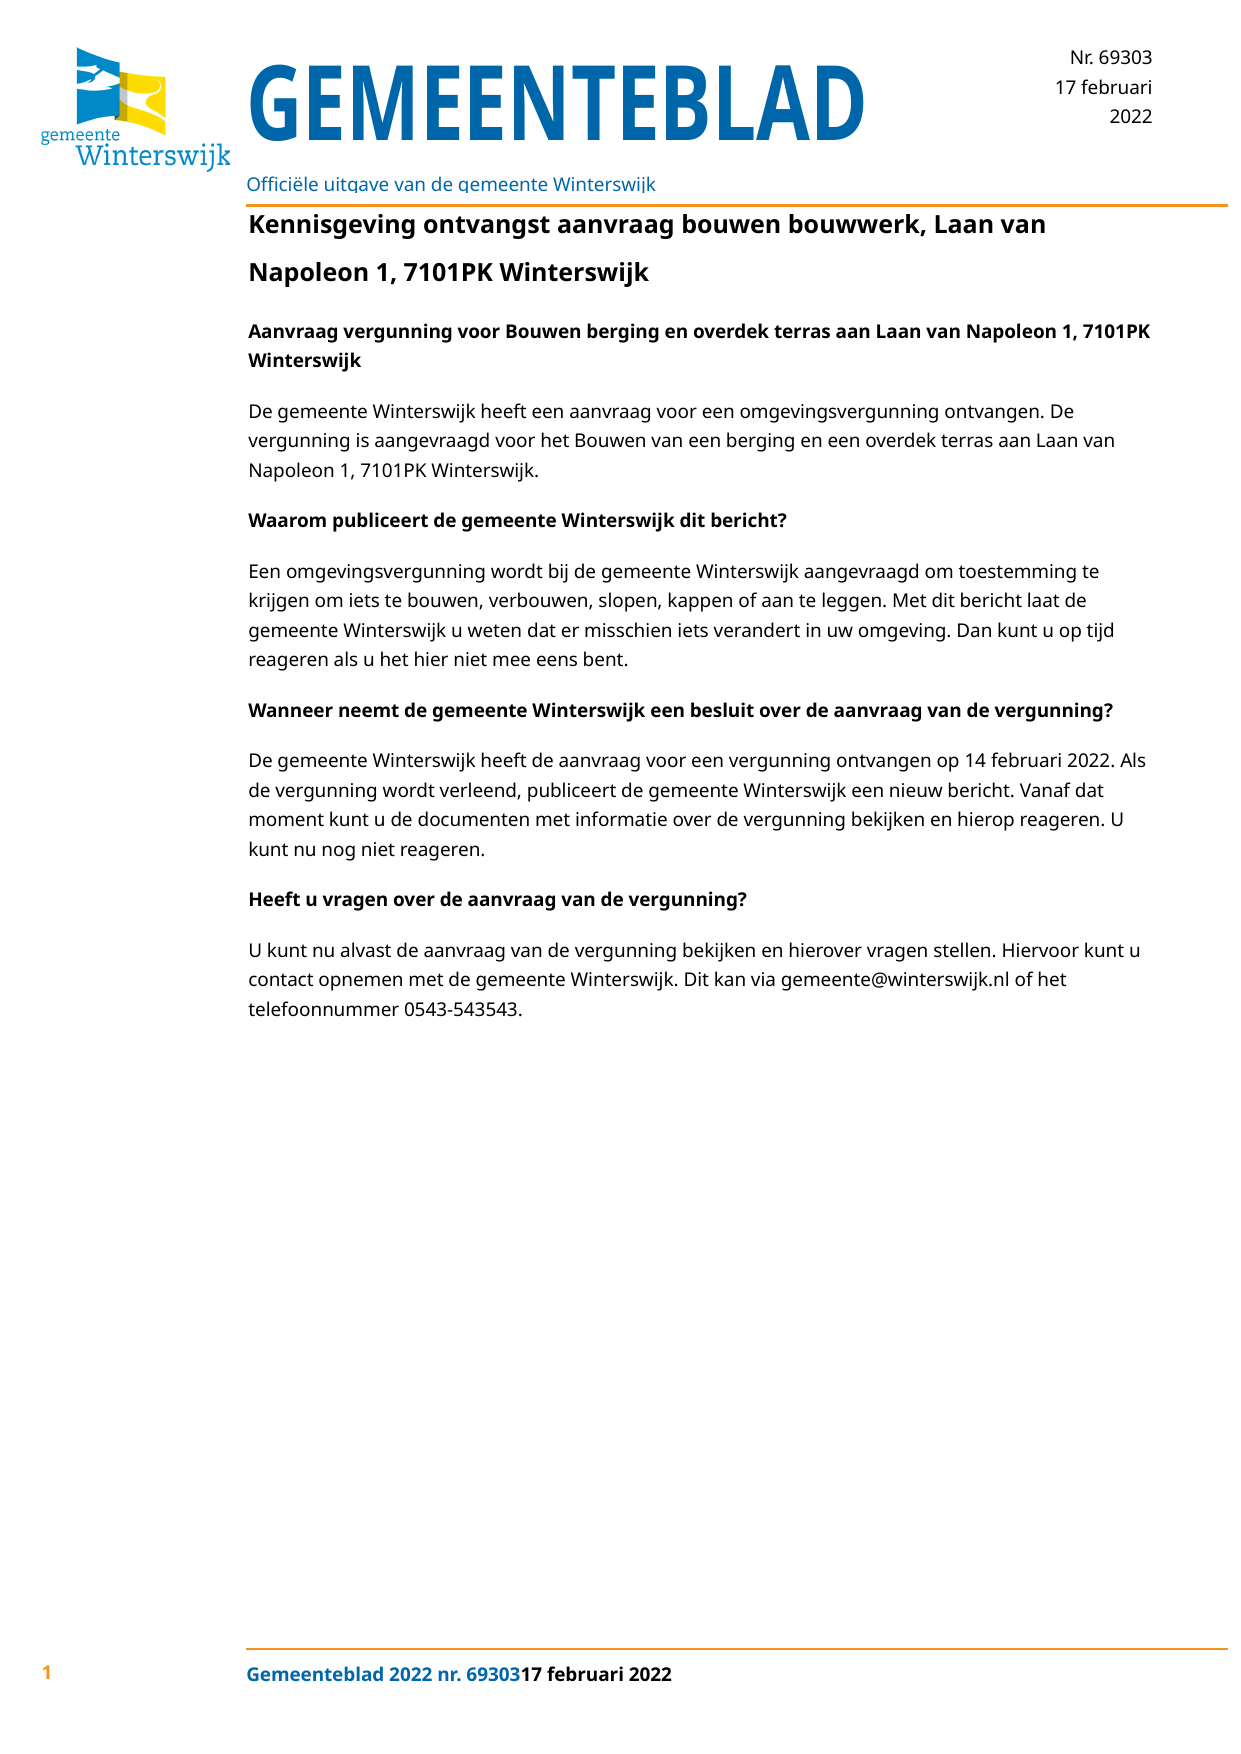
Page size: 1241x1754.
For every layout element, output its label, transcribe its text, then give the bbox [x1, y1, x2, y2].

text De gemeente Winterswijk heeft de aanvraag voor een vergunning ontvangen op 14 februari 2022. Als de vergunning wordt verleend, publiceert de gemeente Winterswijk een nieuw bericht. Vanaf dat moment kunt u de documenten met informatie over de vergunning bekijken en hierop reageren. U kunt nu nog niet reageren. [248, 747, 1152, 862]
picture [41, 47, 231, 172]
text Kennisgeving ontvangst aanvraag bouwen bouwwerk, Laan van Napoleon 1, 7101PK Winterswijk [248, 207, 1152, 288]
text Waarom publiceert de gemeente Winterswijk dit bericht? [248, 507, 1152, 533]
text Wanneer neemt de gemeente Winterswijk een besluit over de aanvraag van de vergunning? [248, 697, 1152, 723]
picture [225, 153, 231, 162]
text Heeft u vragen over de aanvraag van de vergunning? [248, 887, 1152, 912]
text Een omgevingsvergunning wordt bij de gemeente Winterswijk aangevraagd om toestemming te krijgen om iets te bouwen, verbouwen, slopen, kappen of aan te leggen. Met dit bericht laat de gemeente Winterswijk u weten dat er misschien iets verandert in uw omgeving. Dan kunt u op tijd reageren als u het hier niet mee eens bent. [248, 558, 1152, 672]
text Aanvraag vergunning voor Bouwen berging en overdek terras aan Laan van Napoleon 1, 7101PK Winterswijk [248, 318, 1152, 373]
text U kunt nu alvast de aanvraag van de vergunning bekijken en hierover vragen stellen. Hiervoor kunt u contact opnemen met de gemeente Winterswijk. Dit kan via gemeente@winterswijk.nl of het telefoonnummer 0543-543543. [248, 937, 1152, 1022]
text De gemeente Winterswijk heeft een aanvraag voor een omgevingsvergunning ontvangen. De vergunning is aangevraagd voor het Bouwen van een berging en een overdek terras aan Laan van Napoleon 1, 7101PK Winterswijk. [248, 398, 1152, 483]
